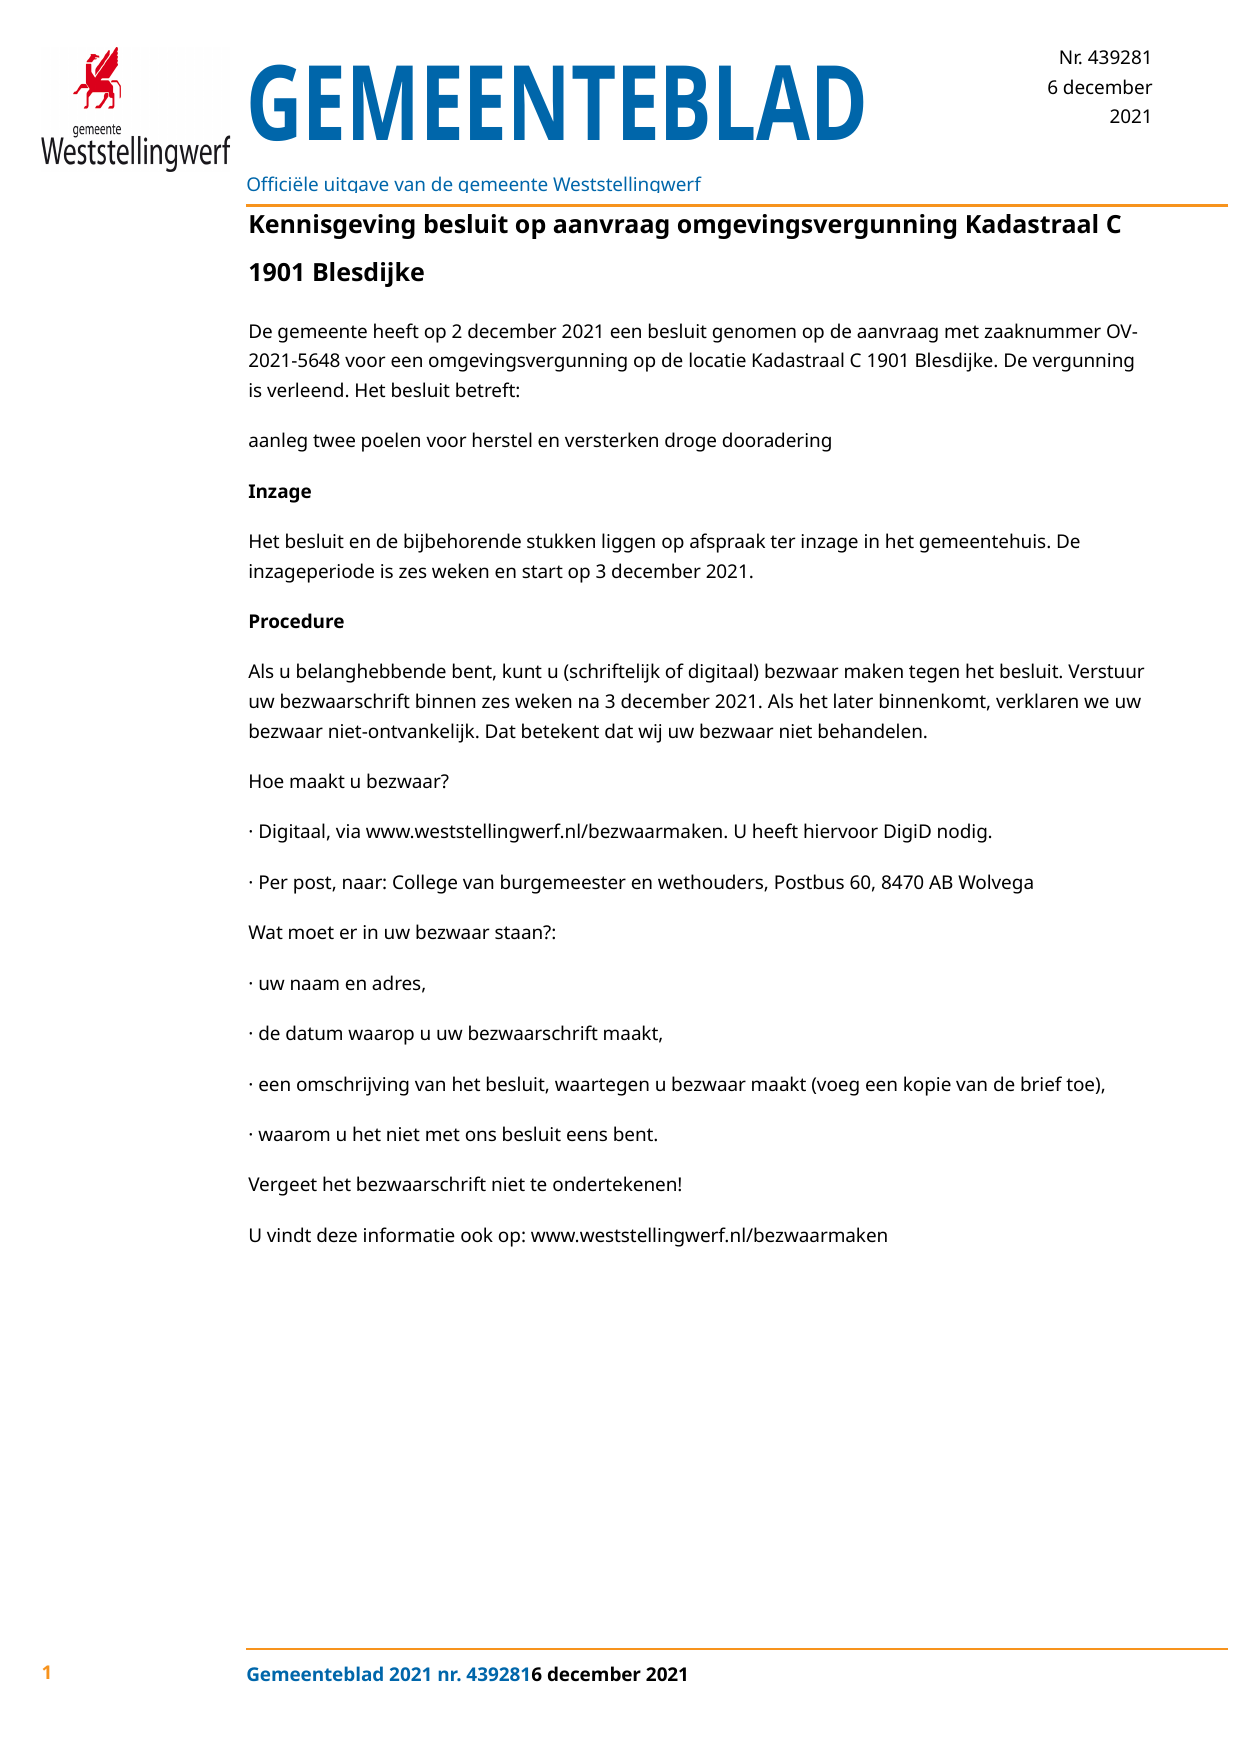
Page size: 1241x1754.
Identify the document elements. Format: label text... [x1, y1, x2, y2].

text · uw naam en adres, [248, 970, 1152, 996]
text · de datum waarop u uw bezwaarschrift maakt, [248, 1020, 1152, 1046]
text aanleg twee poelen voor herstel en versterken droge dooradering [248, 427, 1152, 453]
picture [41, 47, 231, 172]
text U vindt deze informatie ook op: www.weststellingwerf.nl/bezwaarmaken [248, 1222, 1152, 1248]
text Wat moet er in uw bezwaar staan?: [248, 919, 1152, 945]
text Procedure [248, 608, 1152, 634]
text Vergeet het bezwaarschrift niet te ondertekenen! [248, 1172, 1152, 1197]
text Kennisgeving besluit op aanvraag omgevingsvergunning Kadastraal C 1901 Blesdijke [248, 207, 1152, 288]
text Als u belanghebbende bent, kunt u (schriftelijk of digitaal) bezwaar maken tegen het besluit. Verstuur uw bezwaarschrift binnen zes weken na 3 december 2021. Als het later binnenkomt, verklaren we uw bezwaar niet-ontvankelijk. Dat betekent dat wij uw bezwaar niet behandelen. [248, 659, 1152, 744]
text Het besluit en de bijbehorende stukken liggen op afspraak ter inzage in het gemeentehuis. De inzageperiode is zes weken en start op 3 december 2021. [248, 528, 1152, 584]
text Inzage [248, 478, 1152, 504]
text · Digitaal, via www.weststellingwerf.nl/bezwaarmaken. U heeft hiervoor DigiD nodig. [248, 819, 1152, 844]
text De gemeente heeft op 2 december 2021 een besluit genomen op de aanvraag met zaaknummer OV-2021-5648 voor een omgevingsvergunning op de locatie Kadastraal C 1901 Blesdijke. De vergunning is verleend. Het besluit betreft: [248, 318, 1152, 403]
text · Per post, naar: College van burgemeester en wethouders, Postbus 60, 8470 AB Wolvega [248, 869, 1152, 895]
text · een omschrijving van het besluit, waartegen u bezwaar maakt (voeg een kopie van de brief toe), [248, 1071, 1152, 1097]
text Hoe maakt u bezwaar? [248, 768, 1152, 794]
text · waarom u het niet met ons besluit eens bent. [248, 1121, 1152, 1147]
